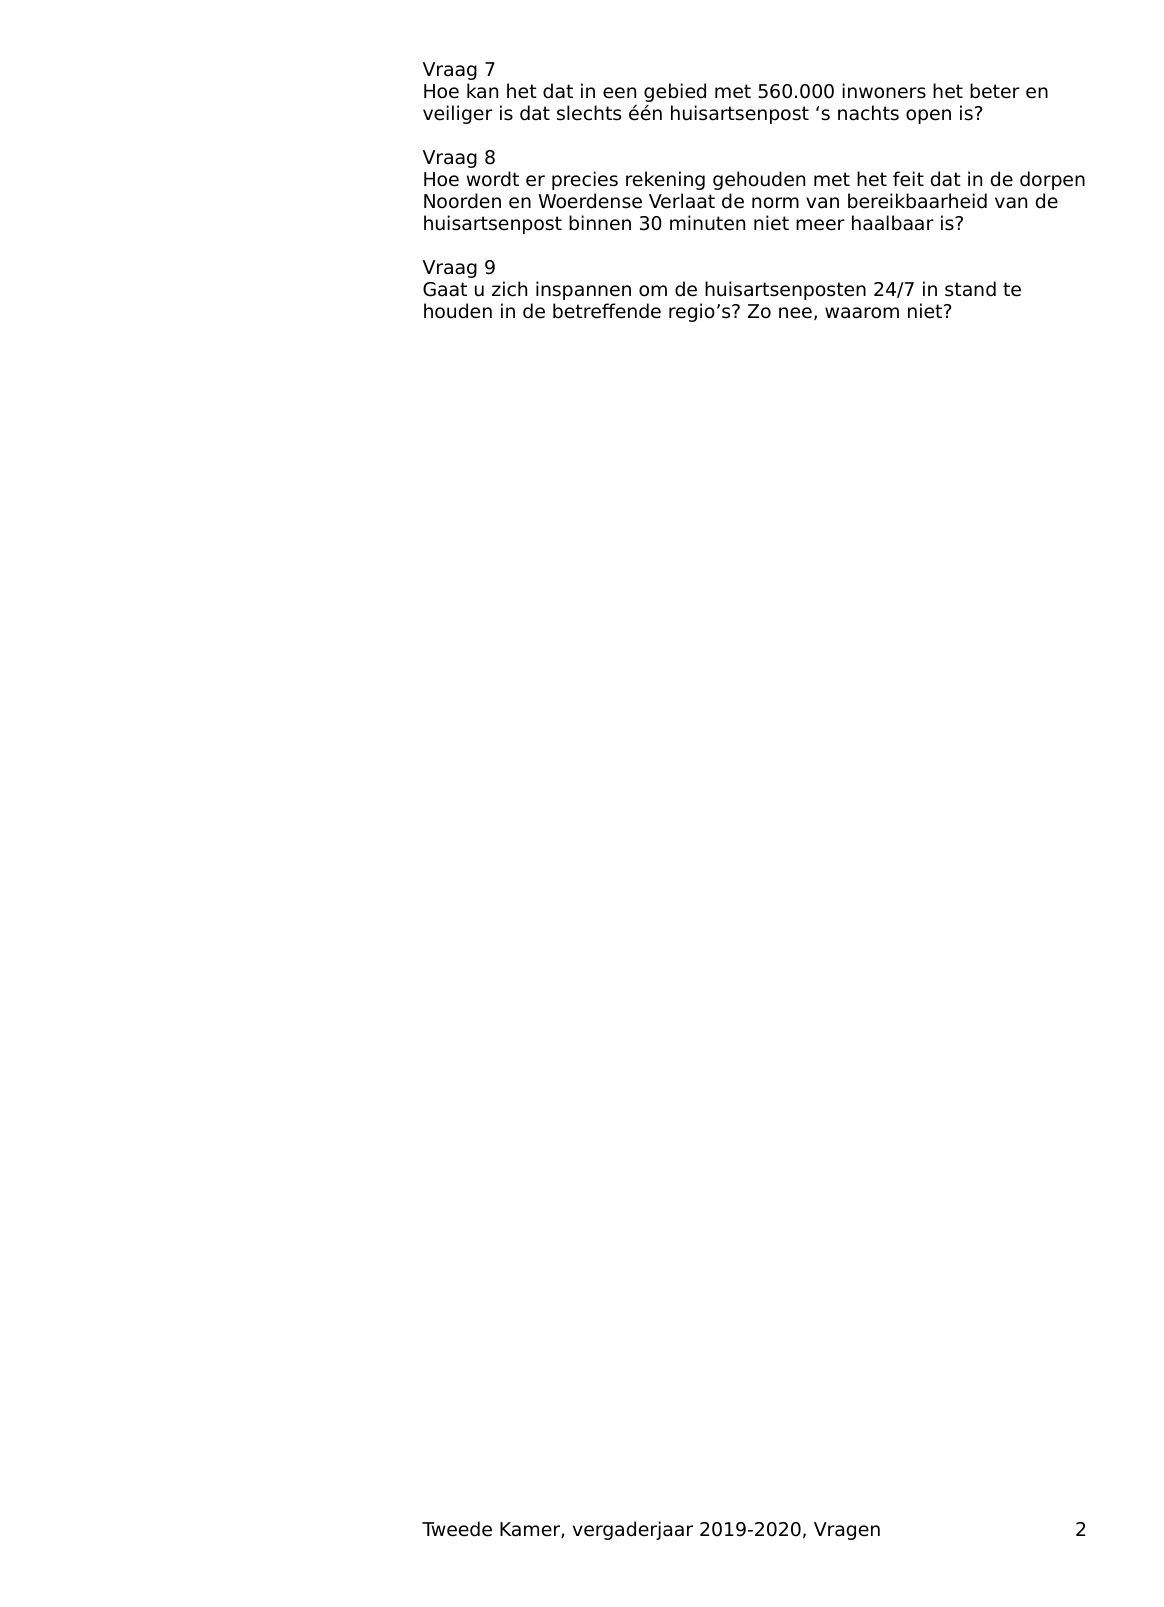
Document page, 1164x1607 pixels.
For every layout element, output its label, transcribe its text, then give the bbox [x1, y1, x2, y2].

text Vraag 7 [422, 59, 1087, 81]
text Vraag 9 [422, 257, 1087, 279]
text Hoe kan het dat in een gebied met 560.000 inwoners het beter en veiliger is dat slechts één huisartsenpost ‘s nachts open is? [422, 81, 1087, 125]
text Hoe wordt er precies rekening gehouden met het feit dat in de dorpen Noorden en Woerdense Verlaat de norm van bereikbaarheid van de huisartsenpost binnen 30 minuten niet meer haalbaar is? [422, 169, 1087, 235]
text Vraag 8 [422, 147, 1087, 169]
text Gaat u zich inspannen om de huisartsenposten 24/7 in stand te houden in de betreffende regio’s? Zo nee, waarom niet? [422, 279, 1087, 323]
